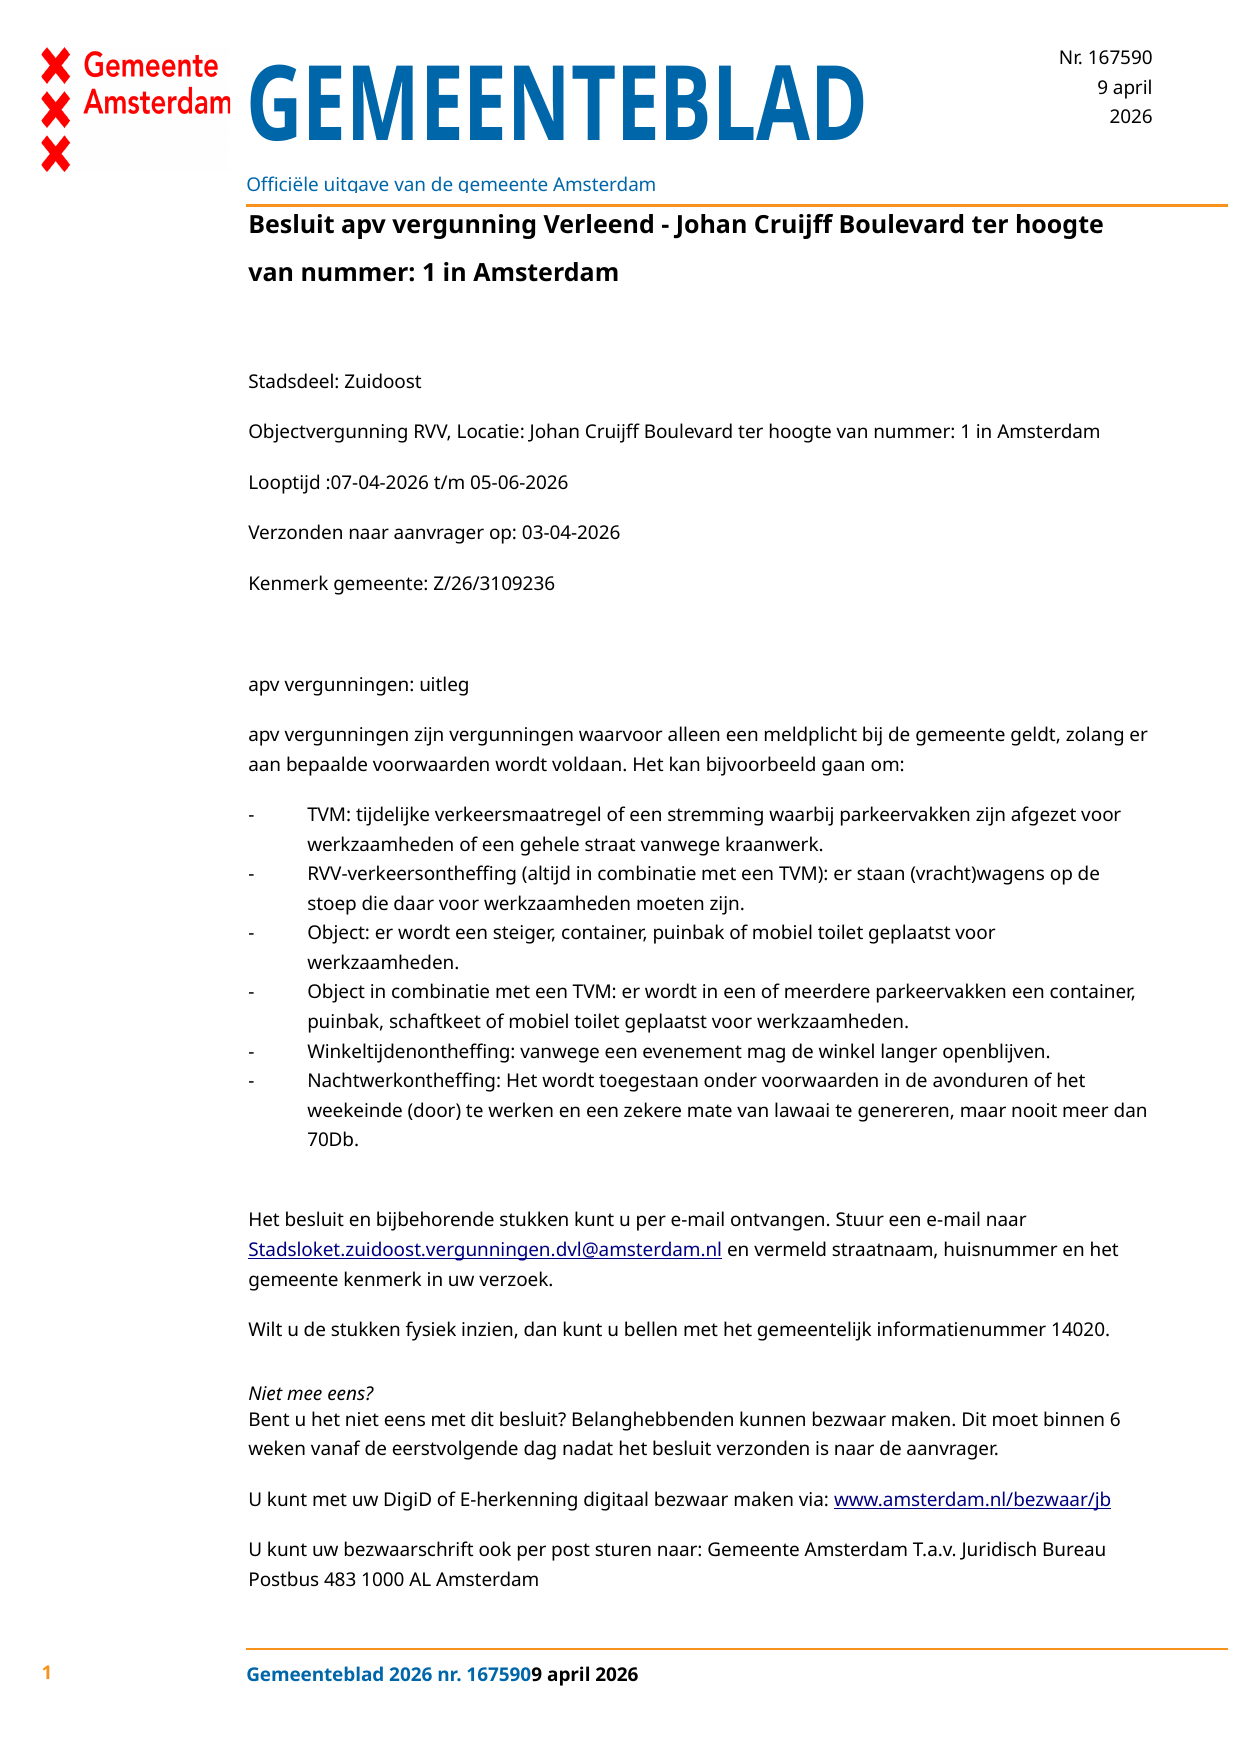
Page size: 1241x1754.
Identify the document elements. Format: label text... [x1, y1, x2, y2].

list Object in combinatie met een TVM: er wordt in een of meerdere parkeervakken een container, puinbak, schaftkeet of mobiel toilet geplaatst voor werkzaamheden. [248, 979, 1152, 1034]
text Objectvergunning RVV, Locatie: Johan Cruijff Boulevard ter hoogte van nummer: 1 in Amsterdam [248, 419, 1152, 444]
text Wilt u de stukken fysiek inzien, dan kunt u bellen met het gemeentelijk informatienummer 14020. [248, 1316, 1152, 1342]
text apv vergunningen: uitleg [248, 671, 1152, 697]
text Besluit apv vergunning Verleend - Johan Cruijff Boulevard ter hoogte van nummer: 1 in Amsterdam [248, 207, 1152, 288]
text Niet mee eens? [248, 1380, 1152, 1406]
list Winkeltijdenontheffing: vanwege een evenement mag de winkel langer openblijven. [248, 1038, 1152, 1064]
text apv vergunningen zijn vergunningen waarvoor alleen een meldplicht bij de gemeente geldt, zolang er aan bepaalde voorwaarden wordt voldaan. Het kan bijvoorbeeld gaan om: [248, 721, 1152, 777]
picture [41, 47, 231, 172]
text Looptijd :07-04-2026 t/m 05-06-2026 [248, 469, 1152, 495]
text Stadsdeel: Zuidoost [248, 368, 1152, 394]
text Het besluit en bijbehorende stukken kunt u per e-mail ontvangen. Stuur een e-mail naar Stadsloket.zuidoost.vergunningen.dvl@amsterdam.nl en vermeld straatnaam, huisnummer en het gemeente kenmerk in uw verzoek. [248, 1207, 1152, 1292]
list TVM: tijdelijke verkeersmaatregel of een stremming waarbij parkeervakken zijn afgezet voor werkzaamheden of een gehele straat vanwege kraanwerk. [248, 801, 1152, 857]
list RVV-verkeersontheffing (altijd in combinatie met een TVM): er staan (vracht)wagens op de stoep die daar voor werkzaamheden moeten zijn. [248, 860, 1152, 916]
text U kunt met uw DigiD of E-herkenning digitaal bezwaar maken via: www.amsterdam.nl/bezwaar/jb [248, 1486, 1152, 1512]
list Nachtwerkontheffing: Het wordt toegestaan onder voorwaarden in de avonduren of het weekeinde (door) te werken en een zekere mate van lawaai te genereren, maar nooit meer dan 70Db. [248, 1067, 1152, 1152]
list Object: er wordt een steiger, container, puinbak of mobiel toilet geplaatst voor werkzaamheden. [248, 919, 1152, 975]
text U kunt uw bezwaarschrift ook per post sturen naar: Gemeente Amsterdam T.a.v. Juridisch Bureau Postbus 483 1000 AL Amsterdam [248, 1536, 1152, 1592]
text Verzonden naar aanvrager op: 03-04-2026 [248, 519, 1152, 545]
text Kenmerk gemeente: Z/26/3109236 [248, 570, 1152, 596]
text Bent u het niet eens met dit besluit? Belanghebbenden kunnen bezwaar maken. Dit moet binnen 6 weken vanaf de eerstvolgende dag nadat het besluit verzonden is naar de aanvrager. [248, 1406, 1152, 1461]
